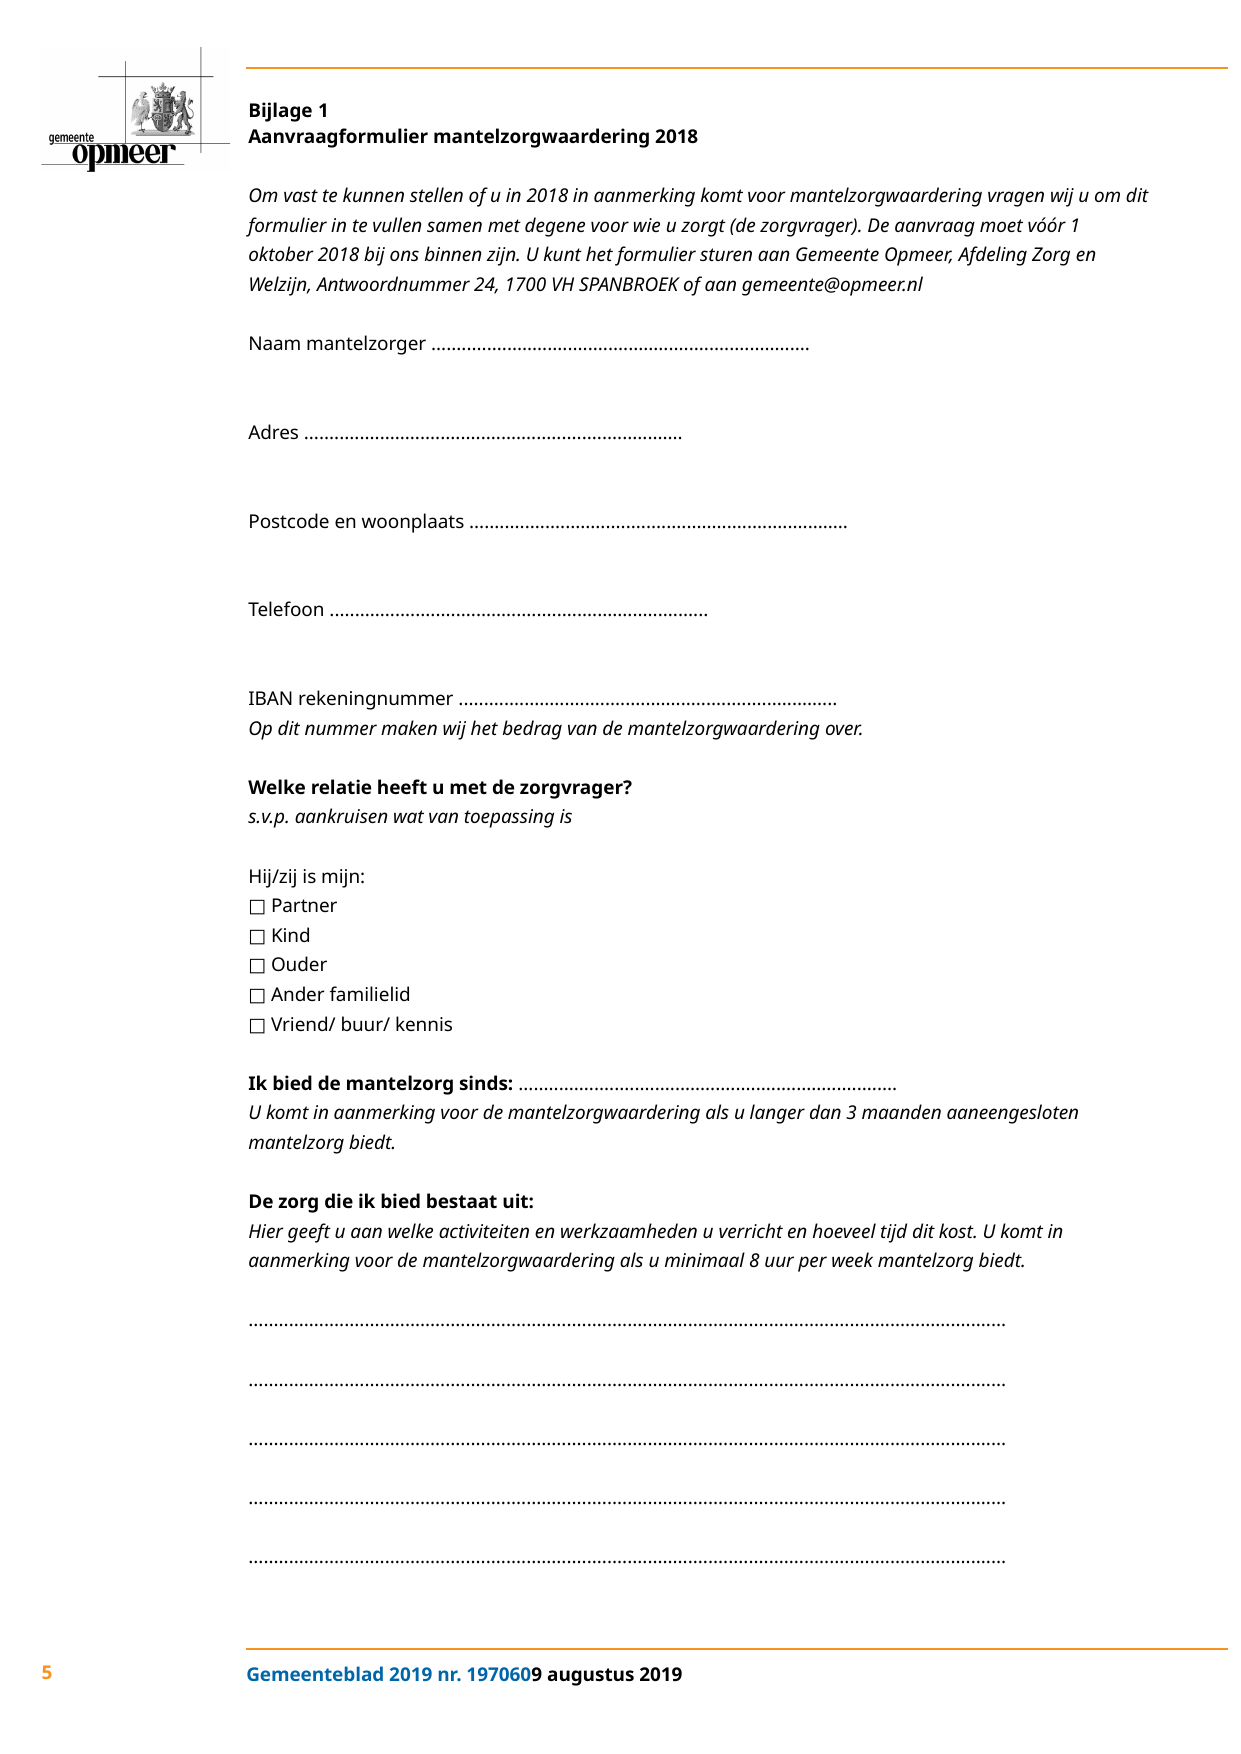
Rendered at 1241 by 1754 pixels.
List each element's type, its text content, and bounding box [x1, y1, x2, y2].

text Aanvraagformulier mantelzorgwaardering 2018 [248, 123, 1152, 149]
text ...................................................................................................................................................... [248, 1366, 1152, 1392]
text ...................................................................................................................................................... [248, 1484, 1152, 1510]
text ...................................................................................................................................................... [248, 1543, 1152, 1569]
text Bijlage 1 [248, 95, 1152, 123]
text □ Ander familielid [248, 981, 1152, 1007]
text s.v.p. aankruisen wat van toepassing is [248, 804, 1152, 829]
text Op dit nummer maken wij het bedrag van de mantelzorgwaardering over. [248, 715, 1152, 741]
text □ Kind [248, 922, 1152, 948]
text Hier geeft u aan welke activiteiten en werkzaamheden u verricht en hoeveel tijd dit kost. U komt in aanmerking voor de mantelzorgwaardering als u minimaal 8 uur per week mantelzorg biedt. [248, 1218, 1152, 1273]
text Telefoon ........................................................................... [248, 597, 1152, 622]
text Naam mantelzorger ........................................................................... [248, 330, 1152, 356]
text □ Partner [248, 892, 1152, 918]
text Postcode en woonplaats ........................................................................... [248, 508, 1152, 534]
text De zorg die ik bied bestaat uit: [248, 1188, 1152, 1214]
picture [41, 47, 231, 172]
text IBAN rekeningnummer ........................................................................... [248, 685, 1152, 711]
text Om vast te kunnen stellen of u in 2018 in aanmerking komt voor mantelzorgwaardering vragen wij u om dit formulier in te vullen samen met degene voor wie u zorgt (de zorgvrager). De aanvraag moet vóór 1 oktober 2018 bij ons binnen zijn. U kunt het formulier sturen aan Gemeente Opmeer, Afdeling Zorg en Welzijn, Antwoordnummer 24, 1700 VH SPANBROEK of aan gemeente@opmeer.nl [248, 182, 1152, 297]
text U komt in aanmerking voor de mantelzorgwaardering als u langer dan 3 maanden aaneengesloten mantelzorg biedt. [248, 1099, 1152, 1155]
text Welke relatie heeft u met de zorgvrager? [248, 774, 1152, 800]
text Adres ........................................................................... [248, 419, 1152, 445]
text ...................................................................................................................................................... [248, 1307, 1152, 1332]
text Hij/zij is mijn: [248, 863, 1152, 889]
text □ Vriend/ buur/ kennis [248, 1011, 1152, 1037]
text ...................................................................................................................................................... [248, 1425, 1152, 1451]
text Ik bied de mantelzorg sinds: ........................................................................... [248, 1070, 1152, 1096]
text □ Ouder [248, 952, 1152, 977]
